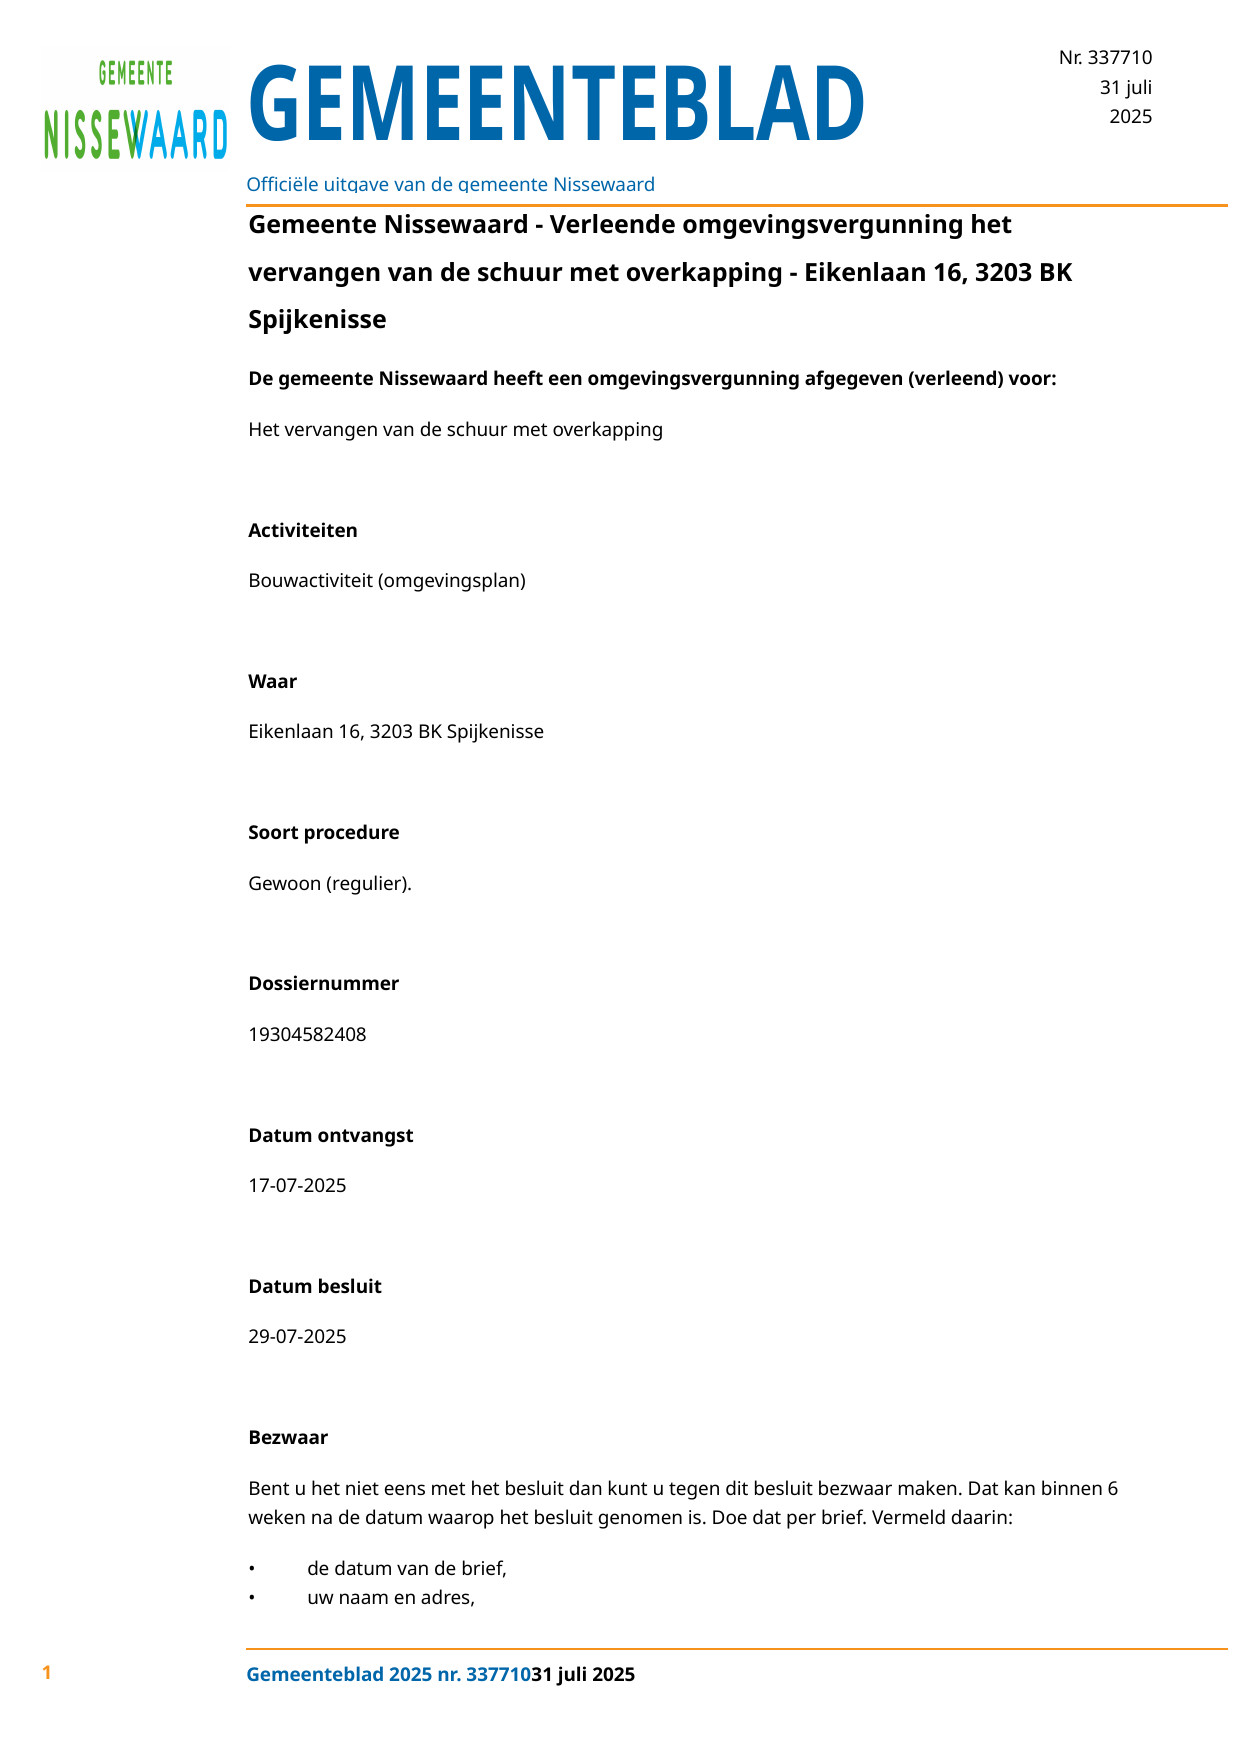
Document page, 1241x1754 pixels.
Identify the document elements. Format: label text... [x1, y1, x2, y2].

text 17-07-2025 [248, 1172, 1152, 1198]
text Bouwactiviteit (omgevingsplan) [248, 567, 1152, 593]
text Eikenlaan 16, 3203 BK Spijkenisse [248, 718, 1152, 744]
text Activiteiten [248, 517, 1152, 542]
picture [41, 47, 231, 172]
text Soort procedure [248, 819, 1152, 845]
list de datum van de brief, [248, 1555, 1152, 1580]
text Waar [248, 668, 1152, 694]
text Bezwaar [248, 1424, 1152, 1450]
text Datum besluit [248, 1273, 1152, 1299]
text Gemeente Nissewaard - Verleende omgevingsvergunning het vervangen van de schuur met overkapping - Eikenlaan 16, 3203 BK Spijkenisse [248, 207, 1152, 336]
list uw naam en adres, [248, 1584, 1152, 1610]
text Datum ontvangst [248, 1122, 1152, 1147]
text 29-07-2025 [248, 1323, 1152, 1349]
text Bent u het niet eens met het besluit dan kunt u tegen dit besluit bezwaar maken. Dat kan binnen 6 weken na de datum waarop het besluit genomen is. Doe dat per brief. Vermeld daarin: [248, 1475, 1152, 1530]
text Gewoon (regulier). [248, 870, 1152, 895]
text Dossiernummer [248, 971, 1152, 996]
text 19304582408 [248, 1021, 1152, 1047]
text De gemeente Nissewaard heeft een omgevingsvergunning afgegeven (verleend) voor: [248, 366, 1152, 391]
text Het vervangen van de schuur met overkapping [248, 416, 1152, 442]
